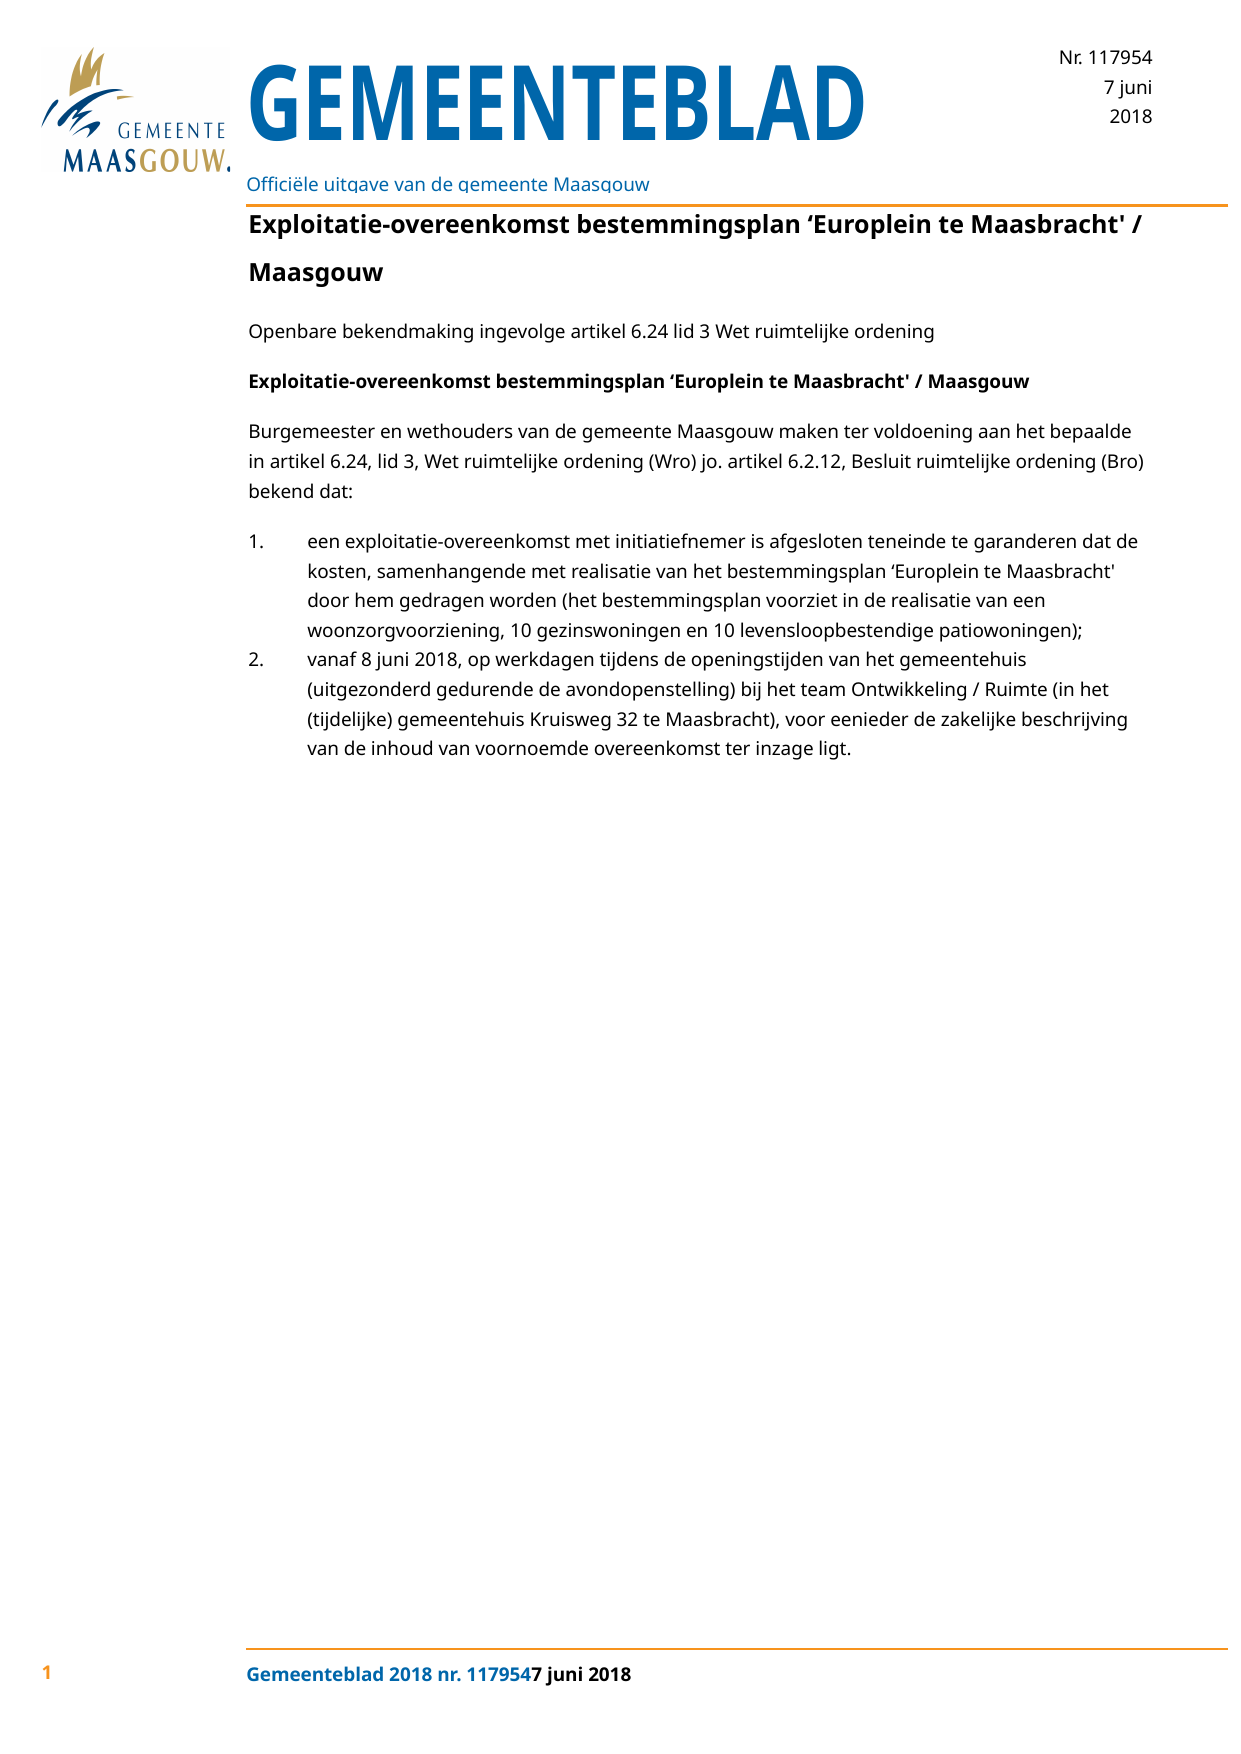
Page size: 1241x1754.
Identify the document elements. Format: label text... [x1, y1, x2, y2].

text Burgemeester en wethouders van de gemeente Maasgouw maken ter voldoening aan het bepaalde in artikel 6.24, lid 3, Wet ruimtelijke ordening (Wro) jo. artikel 6.2.12, Besluit ruimtelijke ordening (Bro) bekend dat: [248, 419, 1152, 504]
text Openbare bekendmaking ingevolge artikel 6.24 lid 3 Wet ruimtelijke ordening [248, 318, 1152, 344]
text Exploitatie-overeenkomst bestemmingsplan ‘Europlein te Maasbracht' / Maasgouw [248, 207, 1152, 288]
list vanaf 8 juni 2018, op werkdagen tijdens de openingstijden van het gemeentehuis (uitgezonderd gedurende de avondopenstelling) bij het team Ontwikkeling / Ruimte (in het (tijdelijke) gemeentehuis Kruisweg 32 te Maasbracht), voor eenieder de zakelijke beschrijving van de inhoud van voornoemde overeenkomst ter inzage ligt. [248, 647, 1152, 761]
picture [41, 47, 231, 172]
text Exploitatie-overeenkomst bestemmingsplan ‘Europlein te Maasbracht' / Maasgouw [248, 368, 1152, 394]
list een exploitatie-overeenkomst met initiatiefnemer is afgesloten teneinde te garanderen dat de kosten, samenhangende met realisatie van het bestemmingsplan ‘Europlein te Maasbracht' door hem gedragen worden (het bestemmingsplan voorziet in de realisatie van een woonzorgvoorziening, 10 gezinswoningen en 10 levensloopbestendige patiowoningen); [248, 528, 1152, 643]
